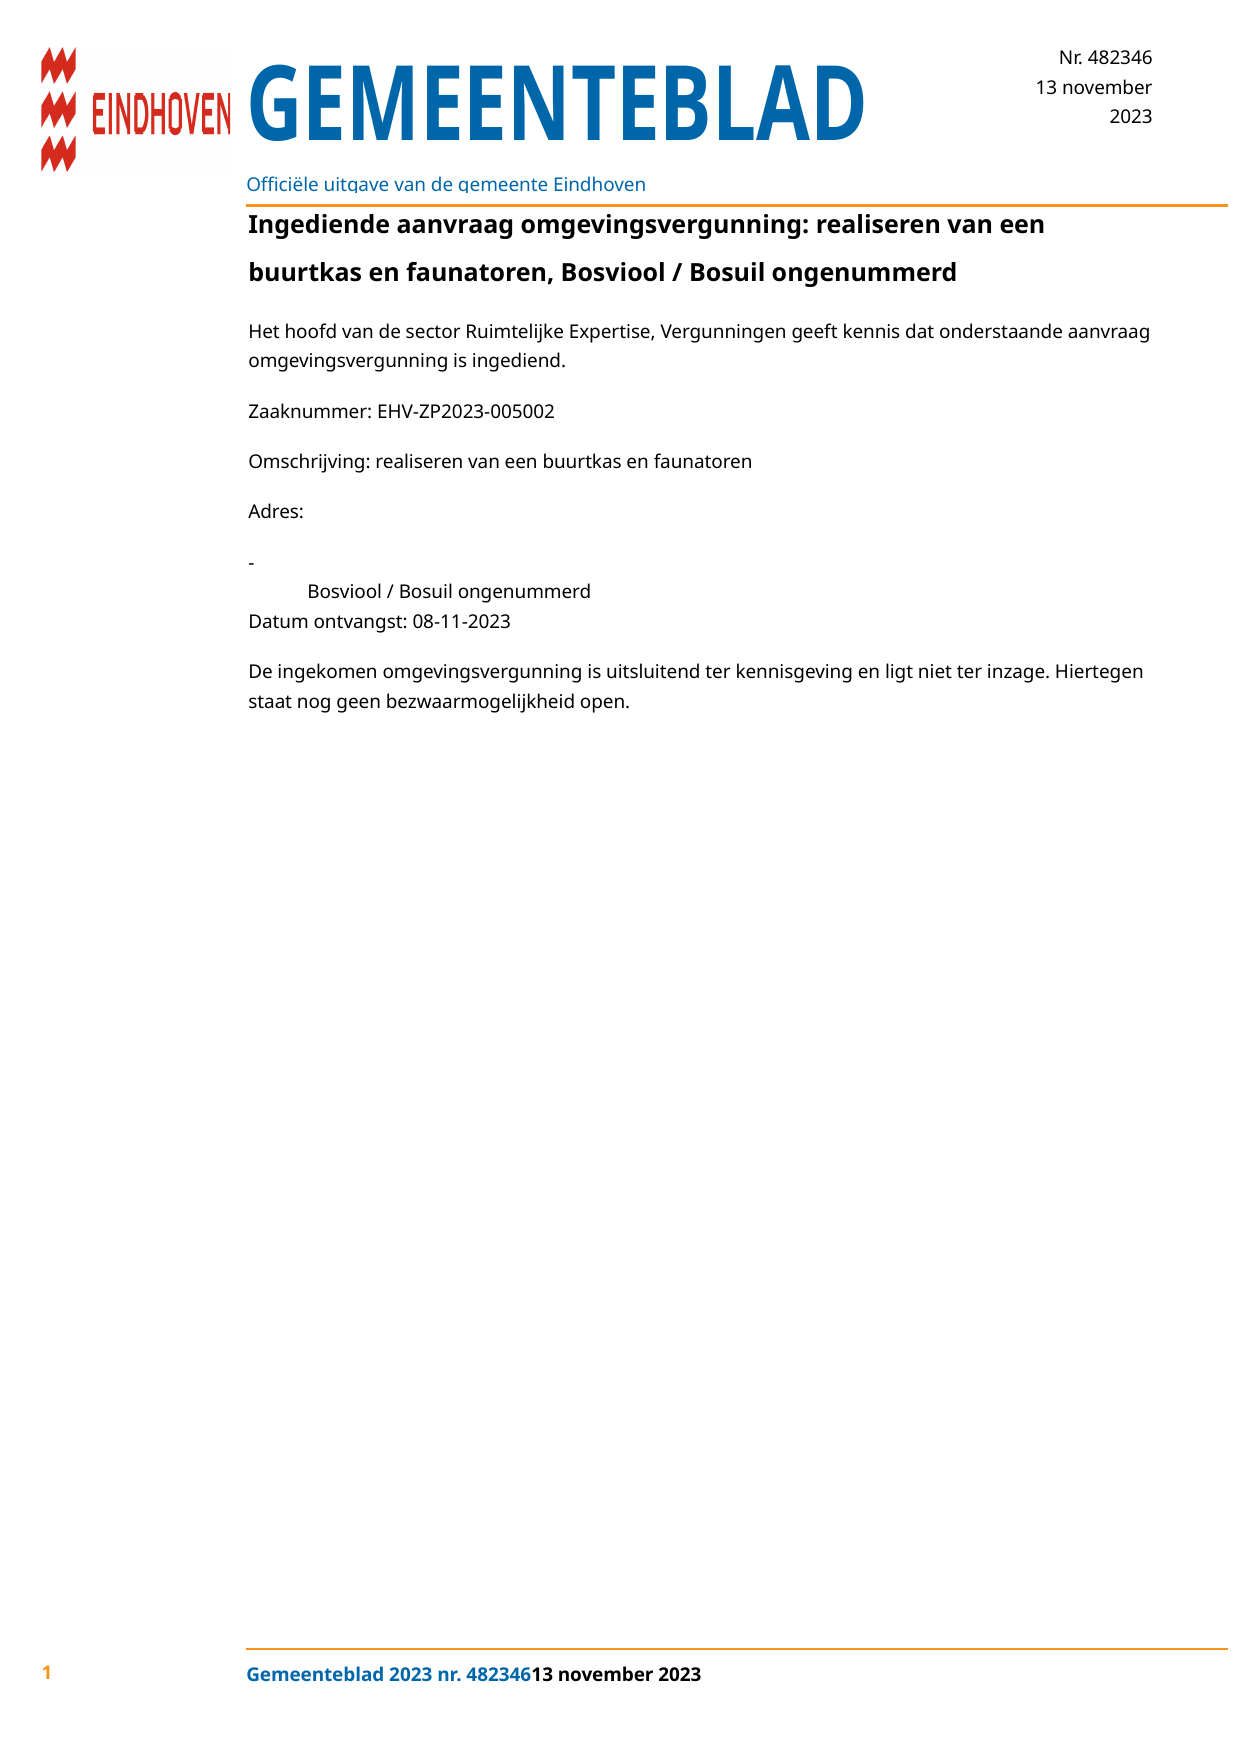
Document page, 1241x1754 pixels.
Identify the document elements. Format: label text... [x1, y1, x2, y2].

text Omschrijving: realiseren van een buurtkas en faunatoren [248, 448, 1152, 474]
text De ingekomen omgevingsvergunning is uitsluitend ter kennisgeving en ligt niet ter inzage. Hiertegen staat nog geen bezwaarmogelijkheid open. [248, 659, 1152, 714]
text Ingediende aanvraag omgevingsvergunning: realiseren van een buurtkas en faunatoren, Bosviool / Bosuil ongenummerd [248, 207, 1152, 288]
text Het hoofd van de sector Ruimtelijke Expertise, Vergunningen geeft kennis dat onderstaande aanvraag omgevingsvergunning is ingediend. [248, 318, 1152, 373]
picture [41, 47, 231, 172]
text Datum ontvangst: 08-11-2023 [248, 608, 1152, 634]
list Bosviool / Bosuil ongenummerd [248, 579, 1152, 604]
text Adres: [248, 499, 1152, 524]
text Zaaknummer: EHV-ZP2023-005002 [248, 398, 1152, 424]
